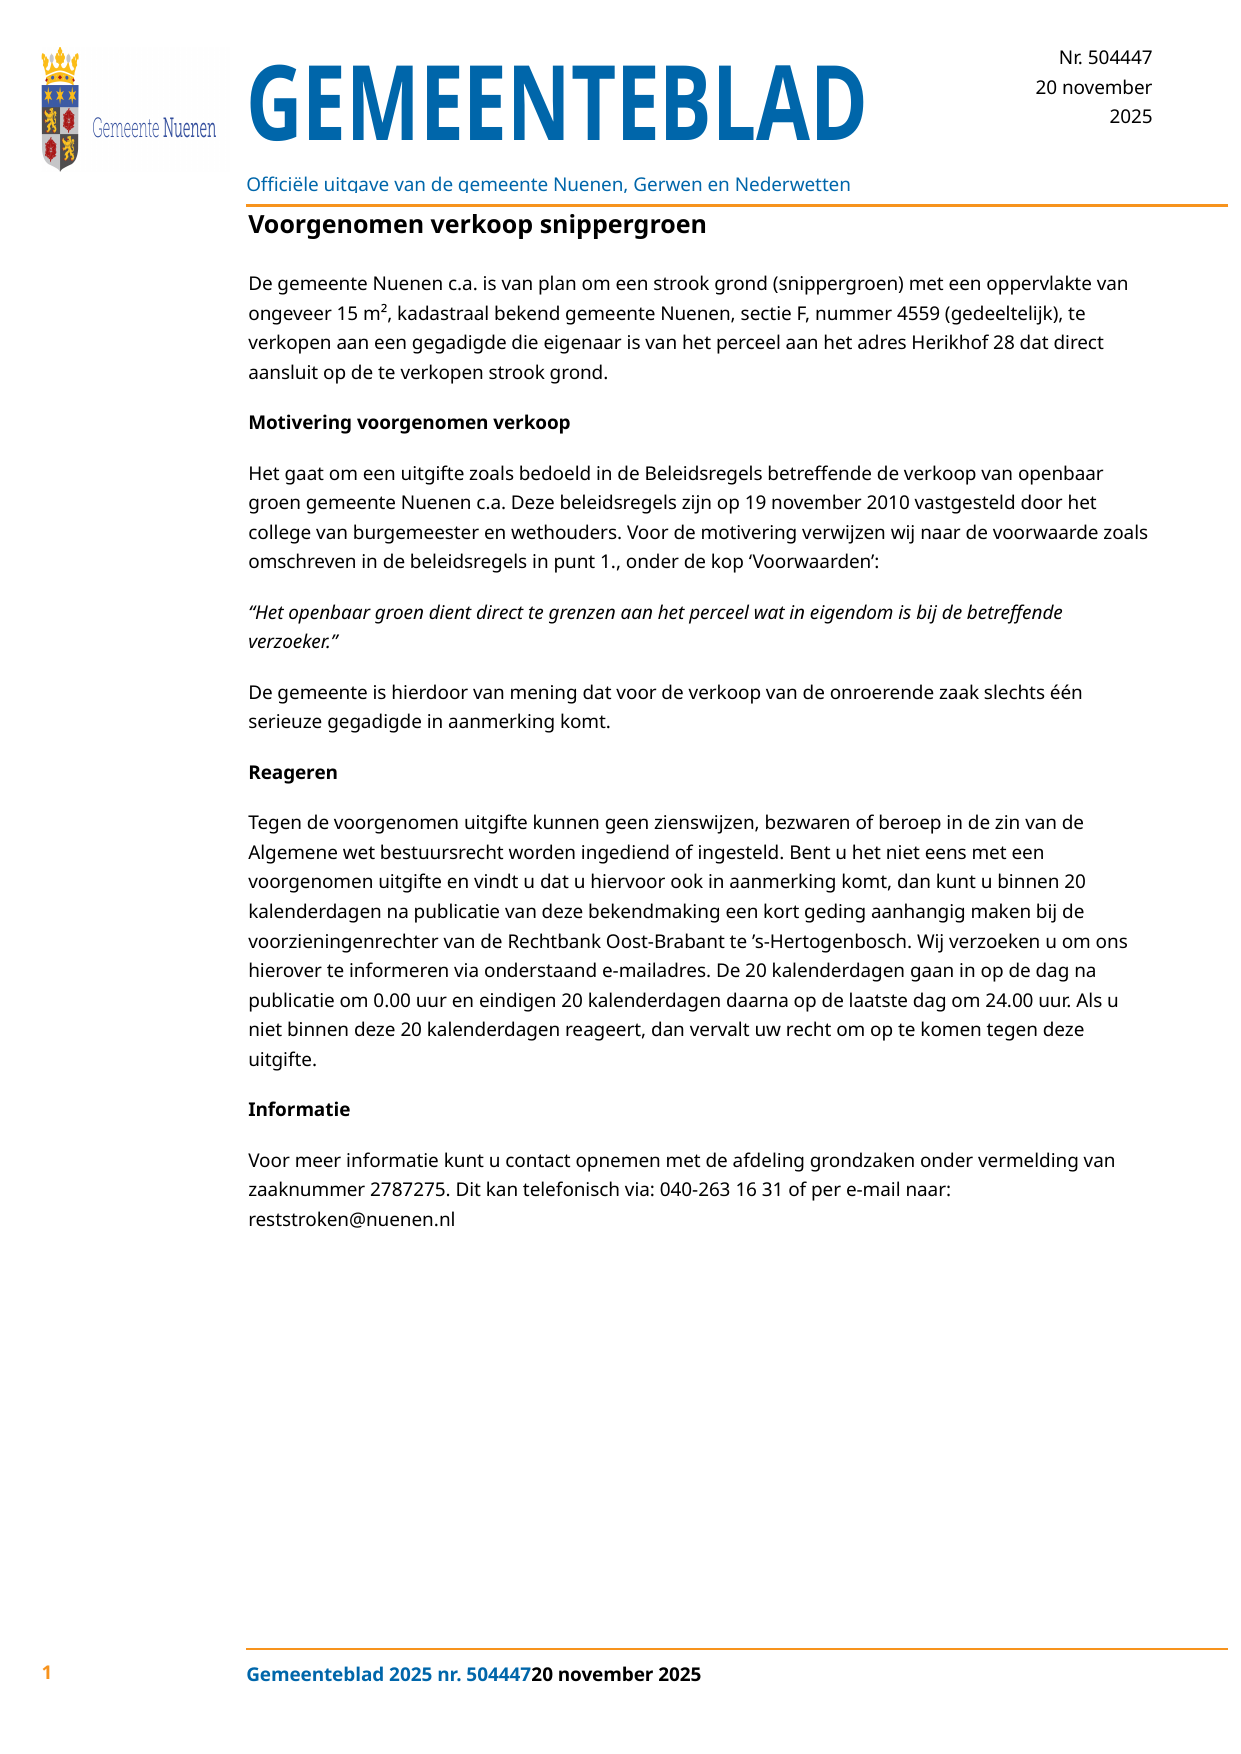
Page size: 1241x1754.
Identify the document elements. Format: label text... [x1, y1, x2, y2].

text Tegen de voorgenomen uitgifte kunnen geen zienswijzen, bezwaren of beroep in de zin van de Algemene wet bestuursrecht worden ingediend of ingesteld. Bent u het niet eens met een voorgenomen uitgifte en vindt u dat u hiervoor ook in aanmerking komt, dan kunt u binnen 20 kalenderdagen na publicatie van deze bekendmaking een kort geding aanhangig maken bij de voorzieningenrechter van de Rechtbank Oost-Brabant te ’s-Hertogenbosch. Wij verzoeken u om ons hierover te informeren via onderstaand e-mailadres. De 20 kalenderdagen gaan in op de dag na publicatie om 0.00 uur en eindigen 20 kalenderdagen daarna op de laatste dag om 24.00 uur. Als u niet binnen deze 20 kalenderdagen reageert, dan vervalt uw recht om op te komen tegen deze uitgifte. [248, 809, 1152, 1072]
text “Het openbaar groen dient direct te grenzen aan het perceel wat in eigendom is bij de betreffende verzoeker.” [248, 599, 1152, 654]
text Voor meer informatie kunt u contact opnemen met de afdeling grondzaken onder vermelding van zaaknummer 2787275. Dit kan telefonisch via: 040-263 16 31 of per e-mail naar: reststroken@nuenen.nl [248, 1147, 1152, 1232]
text Reageren [248, 759, 1152, 785]
text Informatie [248, 1097, 1152, 1122]
picture [41, 47, 231, 172]
text Motivering voorgenomen verkoop [248, 409, 1152, 435]
text De gemeente is hierdoor van mening dat voor de verkoop van de onroerende zaak slechts één serieuze gegadigde in aanmerking komt. [248, 679, 1152, 734]
text De gemeente Nuenen c.a. is van plan om een strook grond (snippergroen) met een oppervlakte van ongeveer 15 m², kadastraal bekend gemeente Nuenen, sectie F, nummer 4559 (gedeeltelijk), te verkopen aan een gegadigde die eigenaar is van het perceel aan het adres Herikhof 28 dat direct aansluit op de te verkopen strook grond. [248, 270, 1152, 385]
text Voorgenomen verkoop snippergroen [248, 207, 1152, 241]
text Het gaat om een uitgifte zoals bedoeld in de Beleidsregels betreffende de verkoop van openbaar groen gemeente Nuenen c.a. Deze beleidsregels zijn op 19 november 2010 vastgesteld door het college van burgemeester en wethouders. Voor de motivering verwijzen wij naar de voorwaarde zoals omschreven in de beleidsregels in punt 1., onder de kop ‘Voorwaarden’: [248, 460, 1152, 574]
